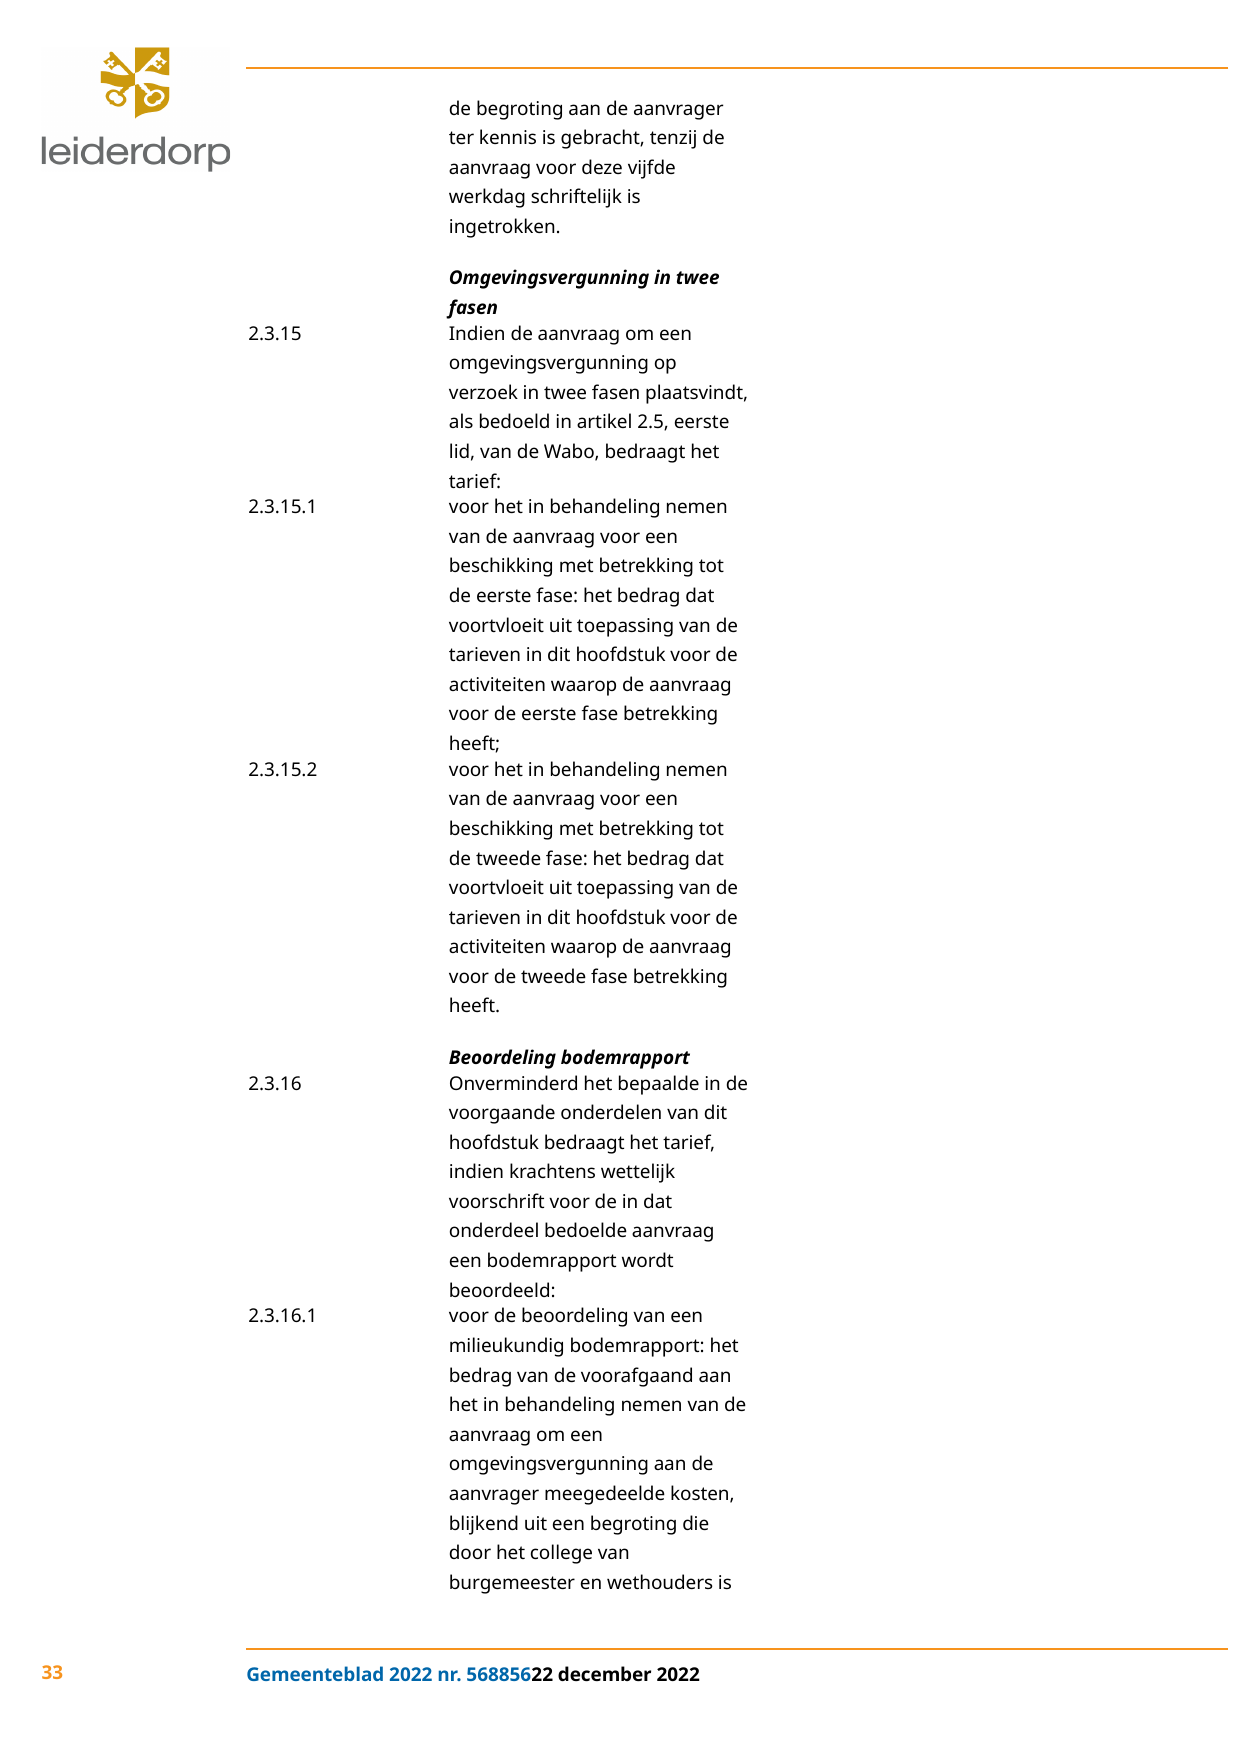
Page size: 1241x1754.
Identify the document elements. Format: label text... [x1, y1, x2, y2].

table_cell [951, 95, 1152, 239]
table_cell [951, 265, 1152, 320]
table_cell [750, 1070, 951, 1303]
table_cell 2.3.16.1 [248, 1303, 449, 1594]
table_cell voor het in behandeling nemen van de aanvraag voor een beschikking met betrekking tot de eerste fase: het bedrag dat voortvloeit uit toepassing van de tarieven in dit hoofdstuk voor de activiteiten waarop de aanvraag voor de eerste fase betrekking heeft; [449, 494, 750, 756]
table_cell Indien de aanvraag om een omgevingsvergunning op verzoek in twee fasen plaatsvindt, als bedoeld in artikel 2.5, eerste lid, van de Wabo, bedraagt het tarief: [449, 320, 750, 493]
table_cell [750, 1303, 951, 1594]
table_cell [248, 1044, 449, 1070]
table_cell voor het in behandeling nemen van de aanvraag voor een beschikking met betrekking tot de tweede fase: het bedrag dat voortvloeit uit toepassing van de tarieven in dit hoofdstuk voor de activiteiten waarop de aanvraag voor de tweede fase betrekking heeft. [449, 756, 750, 1018]
table_cell [750, 494, 951, 756]
table_cell [750, 95, 951, 239]
table_cell [951, 239, 1152, 264]
table_cell [248, 95, 449, 239]
table_cell [951, 756, 1152, 1018]
table_cell de begroting aan de aanvrager ter kennis is gebracht, tenzij de aanvraag voor deze vijfde werkdag schriftelijk is ingetrokken. [449, 95, 750, 239]
table_cell [248, 1018, 449, 1044]
table_cell [449, 239, 750, 264]
table_cell [750, 239, 951, 264]
table_cell [951, 1070, 1152, 1303]
table_cell [750, 756, 951, 1018]
table_cell [951, 1303, 1152, 1594]
table_cell [248, 265, 449, 320]
table_cell [449, 1018, 750, 1044]
table_cell 2.3.15 [248, 320, 449, 493]
table_cell [248, 239, 449, 264]
table_cell [750, 1044, 951, 1070]
table_cell 2.3.15.2 [248, 756, 449, 1018]
table_cell voor de beoordeling van een milieukundig bodemrapport: het bedrag van de voorafgaand aan het in behandeling nemen van de aanvraag om een omgevingsvergunning aan de aanvrager meegedeelde kosten, blijkend uit een begroting die door het college van burgemeester en wethouders is [449, 1303, 750, 1594]
table_cell [951, 1018, 1152, 1044]
table_cell [951, 320, 1152, 493]
table_cell [750, 320, 951, 493]
table_cell [951, 1044, 1152, 1070]
table_cell 2.3.15.1 [248, 494, 449, 756]
table_cell [750, 1018, 951, 1044]
table_cell Beoordeling bodemrapport [449, 1044, 750, 1070]
table_cell [951, 494, 1152, 756]
table_cell Onverminderd het bepaalde in de voorgaande onderdelen van dit hoofdstuk bedraagt het tarief, indien krachtens wettelijk voorschrift voor de in dat onderdeel bedoelde aanvraag een bodemrapport wordt beoordeeld: [449, 1070, 750, 1303]
table_cell Omgevingsvergunning in twee fasen [449, 265, 750, 320]
picture [41, 47, 231, 172]
table_cell 2.3.16 [248, 1070, 449, 1303]
table_cell [750, 265, 951, 320]
